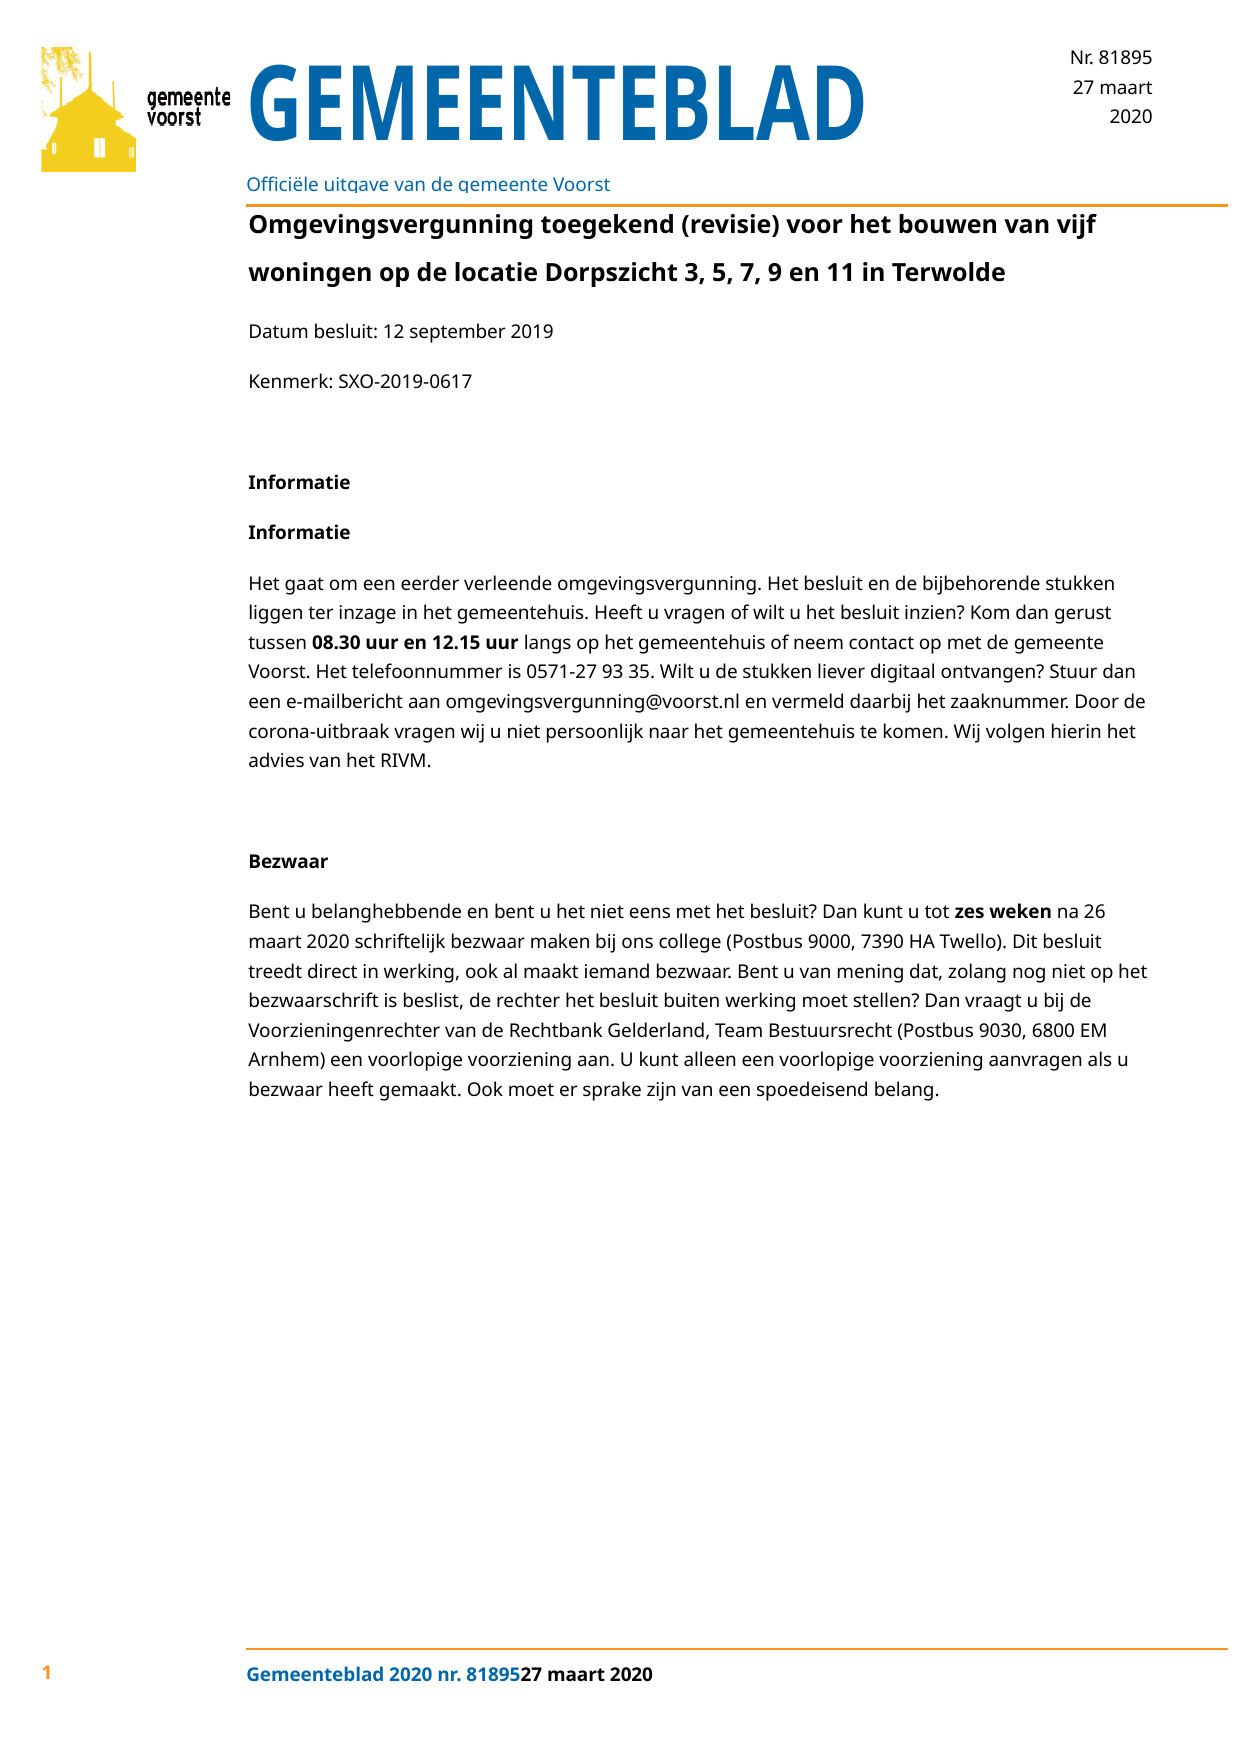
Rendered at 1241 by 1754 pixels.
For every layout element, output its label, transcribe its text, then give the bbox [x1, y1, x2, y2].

text Datum besluit: 12 september 2019 [248, 318, 1152, 344]
text Bent u belanghebbende en bent u het niet eens met het besluit? Dan kunt u tot zes weken na 26 maart 2020 schriftelijk bezwaar maken bij ons college (Postbus 9000, 7390 HA Twello). Dit besluit treedt direct in werking, ook al maakt iemand bezwaar. Bent u van mening dat, zolang nog niet op het bezwaarschrift is beslist, de rechter het besluit buiten werking moet stellen? Dan vraagt u bij de Voorzieningenrechter van de Rechtbank Gelderland, Team Bestuursrecht (Postbus 9030, 6800 EM Arnhem) een voorlopige voorziening aan. U kunt alleen een voorlopige voorziening aanvragen als u bezwaar heeft gemaakt. Ook moet er sprake zijn van een spoedeisend belang. [248, 899, 1152, 1102]
text Bezwaar [248, 848, 1152, 874]
text Het gaat om een eerder verleende omgevingsvergunning. Het besluit en de bijbehorende stukken liggen ter inzage in het gemeentehuis. Heeft u vragen of wilt u het besluit inzien? Kom dan gerust tussen 08.30 uur en 12.15 uur langs op het gemeentehuis of neem contact op met de gemeente Voorst. Het telefoonnummer is 0571-27 93 35. Wilt u de stukken liever digitaal ontvangen? Stuur dan een e-mailbericht aan omgevingsvergunning@voorst.nl en vermeld daarbij het zaaknummer. Door de corona-uitbraak vragen wij u niet persoonlijk naar het gemeentehuis te komen. Wij volgen hierin het advies van het RIVM. [248, 570, 1152, 773]
text Omgevingsvergunning toegekend (revisie) voor het bouwen van vijf woningen op de locatie Dorpszicht 3, 5, 7, 9 en 11 in Terwolde [248, 207, 1152, 288]
text Kenmerk: SXO-2019-0617 [248, 368, 1152, 394]
text Informatie [248, 519, 1152, 545]
picture [41, 47, 231, 172]
text Informatie [248, 469, 1152, 495]
